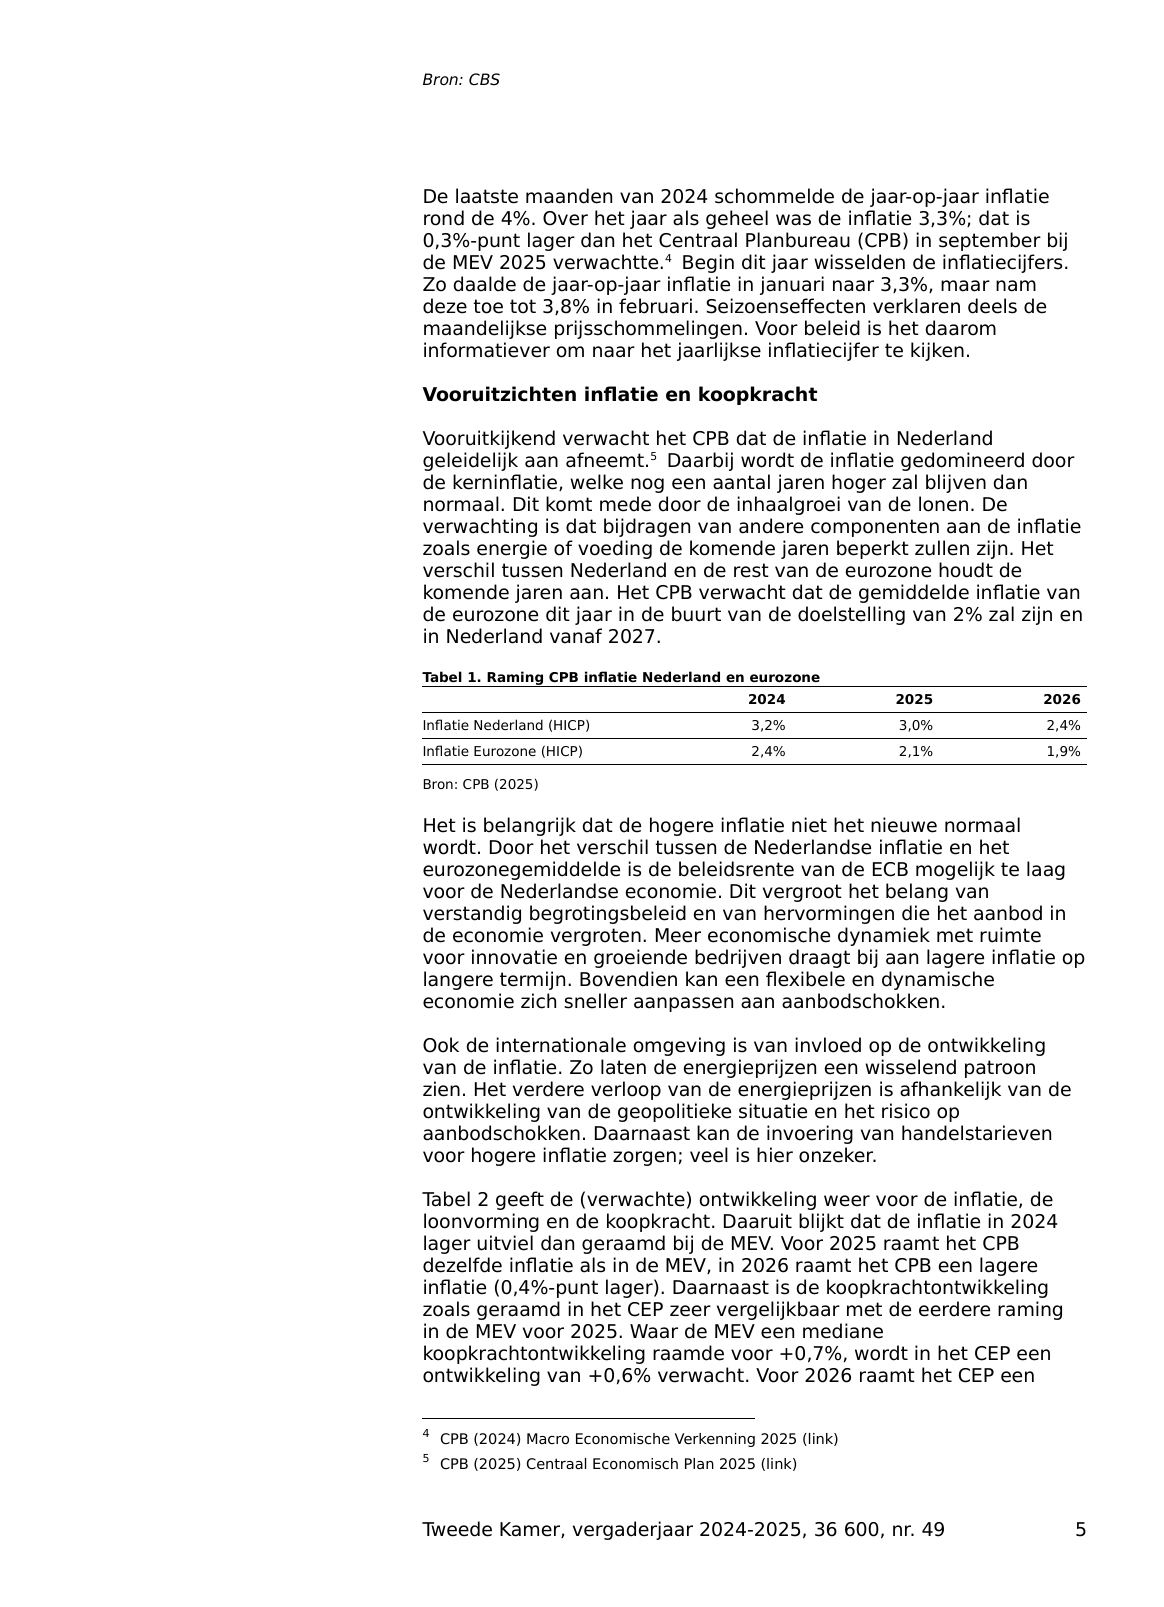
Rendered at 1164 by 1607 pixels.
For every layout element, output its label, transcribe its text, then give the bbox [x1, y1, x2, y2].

table_cell 3,0% [791, 713, 939, 738]
table_cell Bron: CPB (2025) [422, 765, 1087, 793]
table_cell 1,9% [939, 739, 1087, 764]
table_cell 2024 [644, 687, 791, 712]
table_cell 2025 [791, 687, 939, 712]
table_cell 2,4% [939, 713, 1087, 738]
table_cell Inflatie Eurozone (HICP) [422, 739, 644, 764]
table_cell Inflatie Nederland (HICP) [422, 713, 644, 738]
table_cell 3,2% [644, 713, 791, 738]
text Tabel 2 geeft de (verwachte) ontwikkeling weer voor de inflatie, de loonvorming en de koopkracht. Daaruit blijkt dat de inflatie in 2024 lager uitviel dan geraamd bij de MEV. Voor 2025 raamt het CPB dezelfde inflatie als in de MEV, in 2026 raamt het CPB een lagere inflatie (0,4%-punt lager). Daarnaast is de koopkrachtontwikkeling zoals geraamd in het CEP zeer vergelijkbaar met de eerdere raming in de MEV voor 2025. Waar de MEV een mediane koopkrachtontwikkeling raamde voor +0,7%, wordt in het CEP een ontwikkeling van +0,6% verwacht. Voor 2026 raamt het CEP een [422, 1189, 1087, 1387]
text Het is belangrijk dat de hogere inflatie niet het nieuwe normaal wordt. Door het verschil tussen de Nederlandse inflatie en het eurozonegemiddelde is de beleidsrente van de ECB mogelijk te laag voor de Nederlandse economie. Dit vergroot het belang van verstandig begrotingsbeleid en van hervormingen die het aanbod in de economie vergroten. Meer economische dynamiek met ruimte voor innovatie en groeiende bedrijven draagt bij aan lagere inflatie op langere termijn. Bovendien kan een flexibele en dynamische economie zich sneller aanpassen aan aanbodschokken. [422, 815, 1087, 1013]
text CPB (2025) Centraal Economisch Plan 2025 (link) [422, 1452, 1087, 1474]
text CPB (2024) Macro Economische Verkenning 2025 (link) [422, 1427, 1087, 1449]
table_header Tabel 1. Raming CPB inflatie Nederland en eurozone [422, 670, 1087, 686]
text Bron: CBS [422, 71, 1072, 89]
text De laatste maanden van 2024 schommelde de jaar-op-jaar inflatie rond de 4%. Over het jaar als geheel was de inflatie 3,3%; dat is 0,3%-punt lager dan het Centraal Planbureau (CPB) in september bij de MEV 2025 verwachtte. Begin dit jaar wisselden de inflatiecijfers. Zo daalde de jaar-op-jaar inflatie in januari naar 3,3%, maar nam deze toe tot 3,8% in februari. Seizoenseffecten verklaren deels de maandelijkse prijsschommelingen. Voor beleid is het daarom informatiever om naar het jaarlijkse inflatiecijfer te kijken. [422, 186, 1087, 362]
table_cell [422, 687, 644, 712]
table_cell 2,1% [791, 739, 939, 764]
subtitle Vooruitzichten inflatie en koopkracht [422, 384, 1087, 406]
text Vooruitkijkend verwacht het CPB dat de inflatie in Nederland geleidelijk aan afneemt. Daarbij wordt de inflatie gedomineerd door de kerninflatie, welke nog een aantal jaren hoger zal blijven dan normaal. Dit komt mede door de inhaalgroei van de lonen. De verwachting is dat bijdragen van andere componenten aan de inflatie zoals energie of voeding de komende jaren beperkt zullen zijn. Het verschil tussen Nederland en de rest van de eurozone houdt de komende jaren aan. Het CPB verwacht dat de gemiddelde inflatie van de eurozone dit jaar in de buurt van de doelstelling van 2% zal zijn en in Nederland vanaf 2027. [422, 428, 1087, 648]
table_cell 2,4% [644, 739, 791, 764]
table_cell 2026 [939, 687, 1087, 712]
text Ook de internationale omgeving is van invloed op de ontwikkeling van de inflatie. Zo laten de energieprijzen een wisselend patroon zien. Het verdere verloop van de energieprijzen is afhankelijk van de ontwikkeling van de geopolitieke situatie en het risico op aanbodschokken. Daarnaast kan de invoering van handelstarieven voor hogere inflatie zorgen; veel is hier onzeker. [422, 1035, 1087, 1167]
